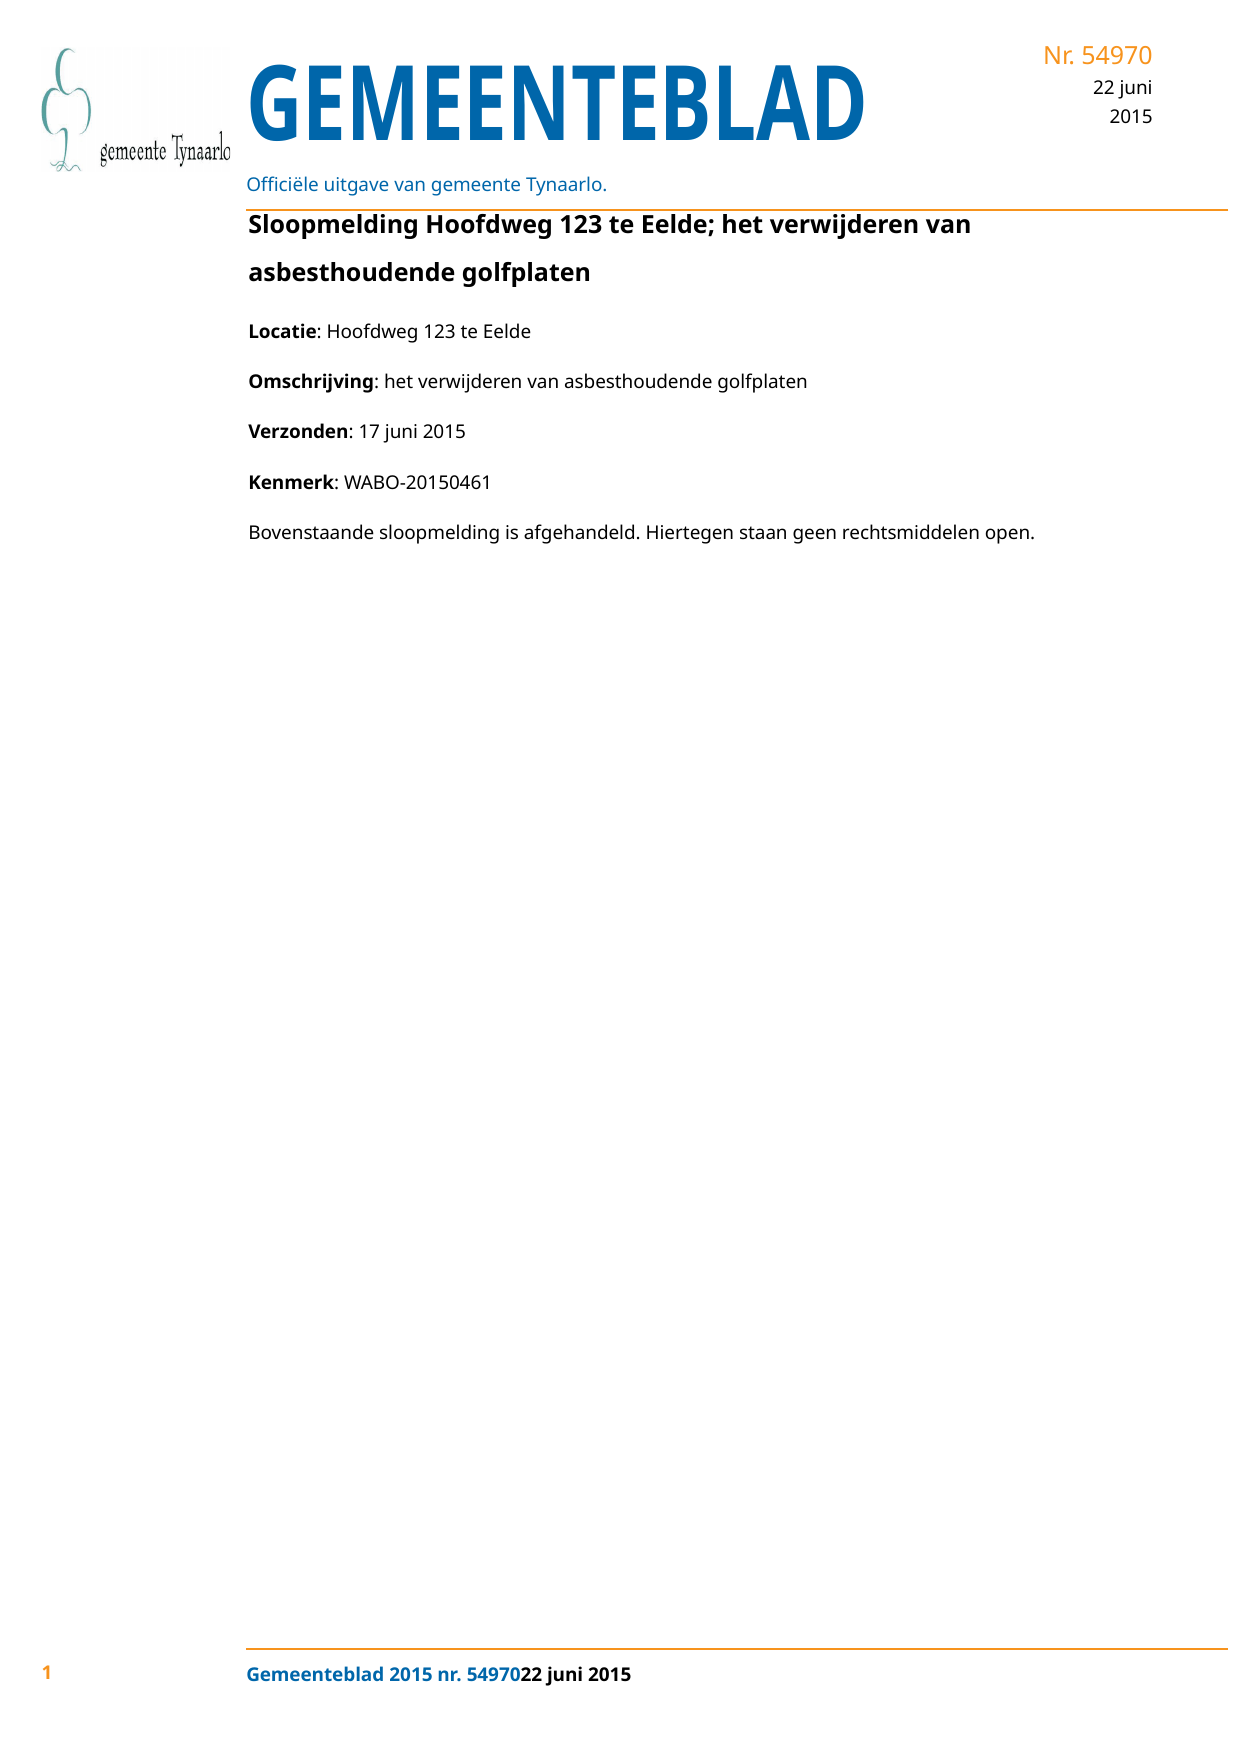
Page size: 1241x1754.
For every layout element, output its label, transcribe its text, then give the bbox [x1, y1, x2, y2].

text Sloopmelding Hoofdweg 123 te Eelde; het verwijderen van asbesthoudende golfplaten [248, 211, 1152, 288]
text Kenmerk: WABO-20150461 [248, 469, 1152, 495]
text Omschrijving: het verwijderen van asbesthoudende golfplaten [248, 368, 1152, 394]
text Bovenstaande sloopmelding is afgehandeld. Hiertegen staan geen rechtsmiddelen open. [248, 519, 1152, 545]
text Locatie: Hoofdweg 123 te Eelde [248, 318, 1152, 344]
picture [41, 47, 231, 172]
text Verzonden: 17 juni 2015 [248, 419, 1152, 444]
